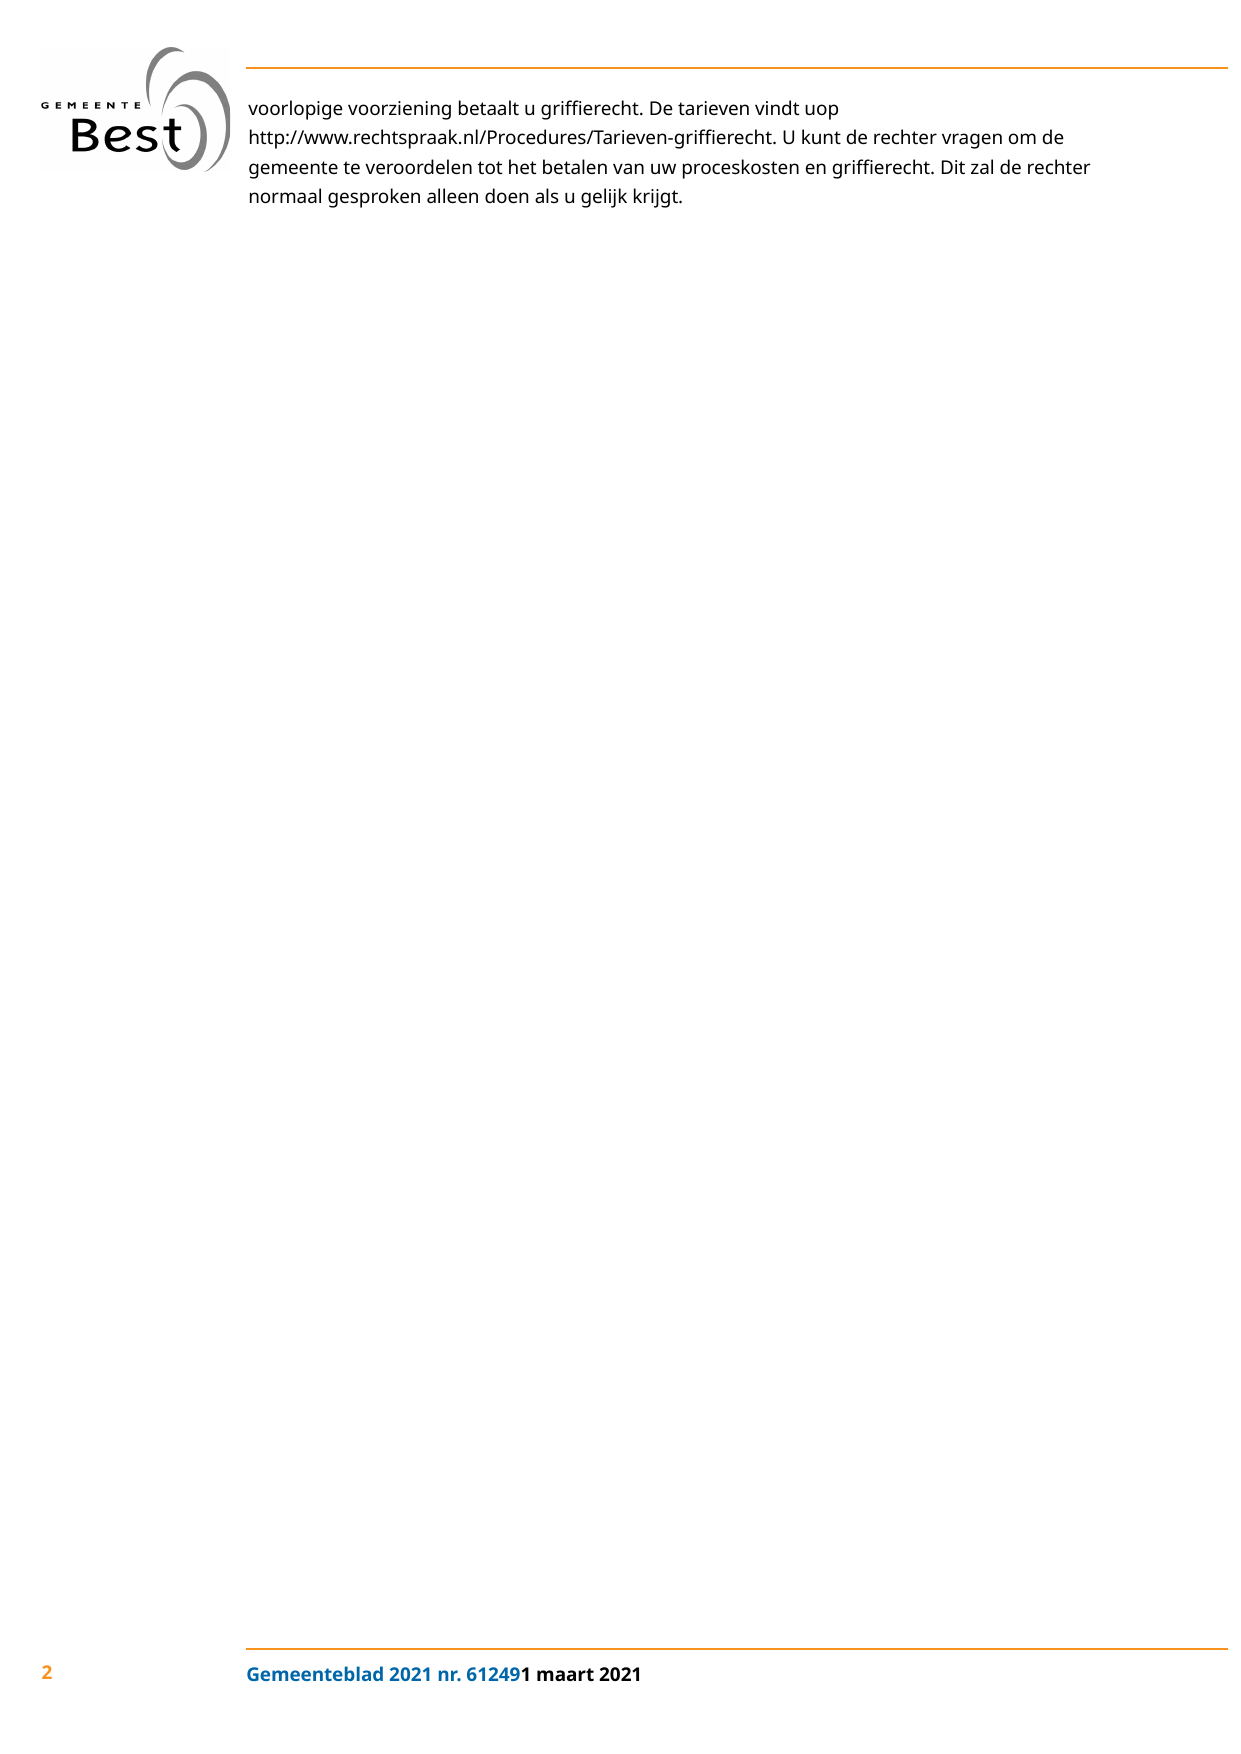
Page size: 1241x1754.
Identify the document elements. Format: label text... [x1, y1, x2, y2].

text voorlopige voorziening betaalt u griffierecht. De tarieven vindt uop http://www.rechtspraak.nl/Procedures/Tarieven-griffierecht. U kunt de rechter vragen om de gemeente te veroordelen tot het betalen van uw proceskosten en griffierecht. Dit zal de rechter normaal gesproken alleen doen als u gelijk krijgt. [248, 95, 1152, 209]
picture [41, 47, 231, 172]
